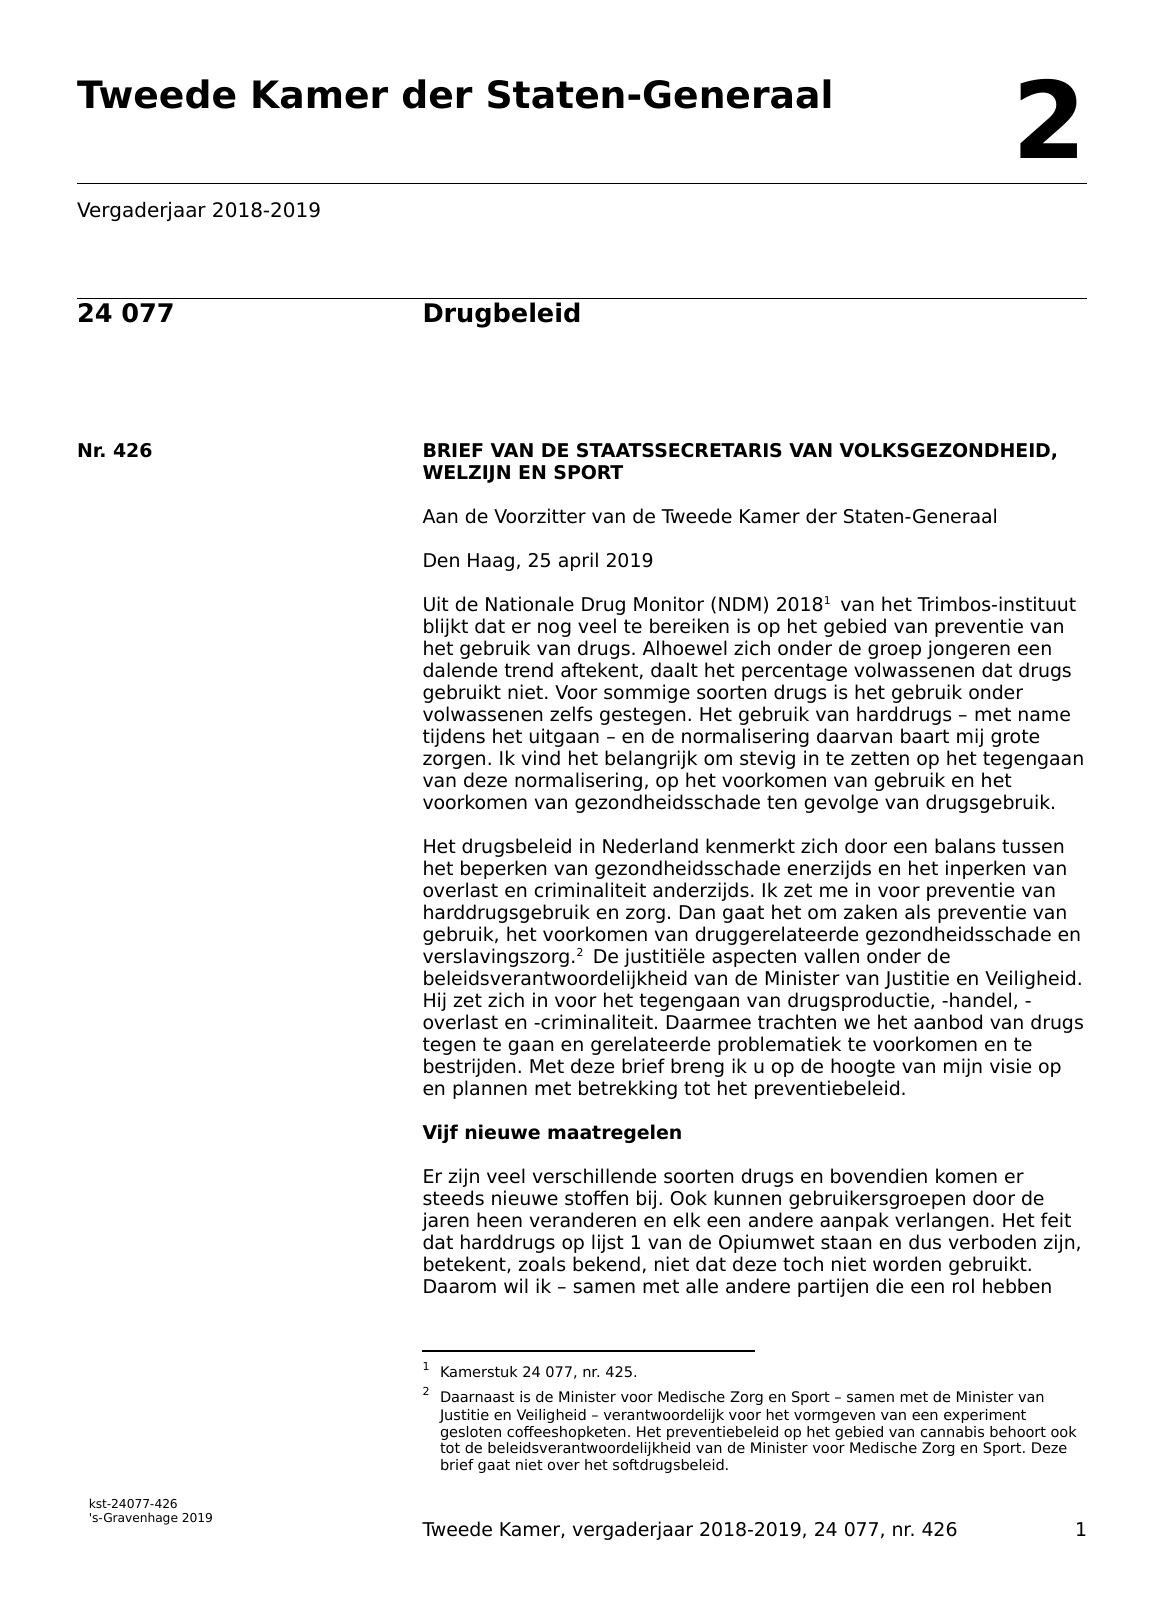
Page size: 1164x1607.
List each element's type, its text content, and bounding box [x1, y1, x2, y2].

text Den Haag, 25 april 2019 [422, 550, 1087, 572]
table_header Tweede Kamer der Staten-Generaal [77, 59, 886, 183]
text Het drugsbeleid in Nederland kenmerkt zich door een balans tussen het beperken van gezondheidsschade enerzijds en het inperken van overlast en criminaliteit anderzijds. Ik zet me in voor preventie van harddrugsgebruik en zorg. Dan gaat het om zaken als preventie van gebruik, het voorkomen van druggerelateerde gezondheidsschade en verslavingszorg. De justitiële aspecten vallen onder de beleidsverantwoordelijkheid van de Minister van Justitie en Veiligheid. Hij zet zich in voor het tegengaan van drugsproductie, -handel, -overlast en -criminaliteit. Daarmee trachten we het aanbod van drugs tegen te gaan en gerelateerde problematiek te voorkomen en te bestrijden. Met deze brief breng ik u op de hoogte van mijn visie op en plannen met betrekking tot het preventiebeleid. [422, 836, 1087, 1100]
subtitle 24 077 Drugbeleid [77, 299, 1087, 329]
text Kamerstuk 24 077, nr. 425. [422, 1360, 1087, 1382]
text Aan de Voorzitter van de Tweede Kamer der Staten-Generaal [422, 506, 1087, 528]
text 's-Gravenhage 2019 [88, 1511, 323, 1525]
subtitle Vijf nieuwe maatregelen [422, 1122, 1087, 1144]
subtitle Nr. 426 BRIEF VAN DE STAATSSECRETARIS VAN VOLKSGEZONDHEID, WELZIJN EN SPORT [77, 440, 1087, 484]
text Uit de Nationale Drug Monitor (NDM) 2018 van het Trimbos-instituut blijkt dat er nog veel te bereiken is op het gebied van preventie van het gebruik van drugs. Alhoewel zich onder de groep jongeren een dalende trend aftekent, daalt het percentage volwassenen dat drugs gebruikt niet. Voor sommige soorten drugs is het gebruik onder volwassenen zelfs gestegen. Het gebruik van harddrugs – met name tijdens het uitgaan – en de normalisering daarvan baart mij grote zorgen. Ik vind het belangrijk om stevig in te zetten op het tegengaan van deze normalisering, op het voorkomen van gebruik en het voorkomen van gezondheidsschade ten gevolge van drugsgebruik. [422, 594, 1087, 814]
text kst-24077-426 [88, 1497, 323, 1511]
text Er zijn veel verschillende soorten drugs en bovendien komen er steeds nieuwe stoffen bij. Ook kunnen gebruikersgroepen door de jaren heen veranderen en elk een andere aanpak verlangen. Het feit dat harddrugs op lijst 1 van de Opiumwet staan en dus verboden zijn, betekent, zoals bekend, niet dat deze toch niet worden gebruikt. Daarom wil ik – samen met alle andere partijen die een rol hebben [422, 1166, 1087, 1298]
table_header 2 [886, 59, 1087, 183]
text Daarnaast is de Minister voor Medische Zorg en Sport – samen met de Minister van Justitie en Veiligheid – verantwoordelijk voor het vormgeven van een experiment gesloten coffeeshopketen. Het preventiebeleid op het gebied van cannabis behoort ook tot de beleidsverantwoordelijkheid van de Minister voor Medische Zorg en Sport. Deze brief gaat niet over het softdrugsbeleid. [422, 1385, 1087, 1474]
table_cell Vergaderjaar 2018-2019 [77, 184, 1087, 298]
